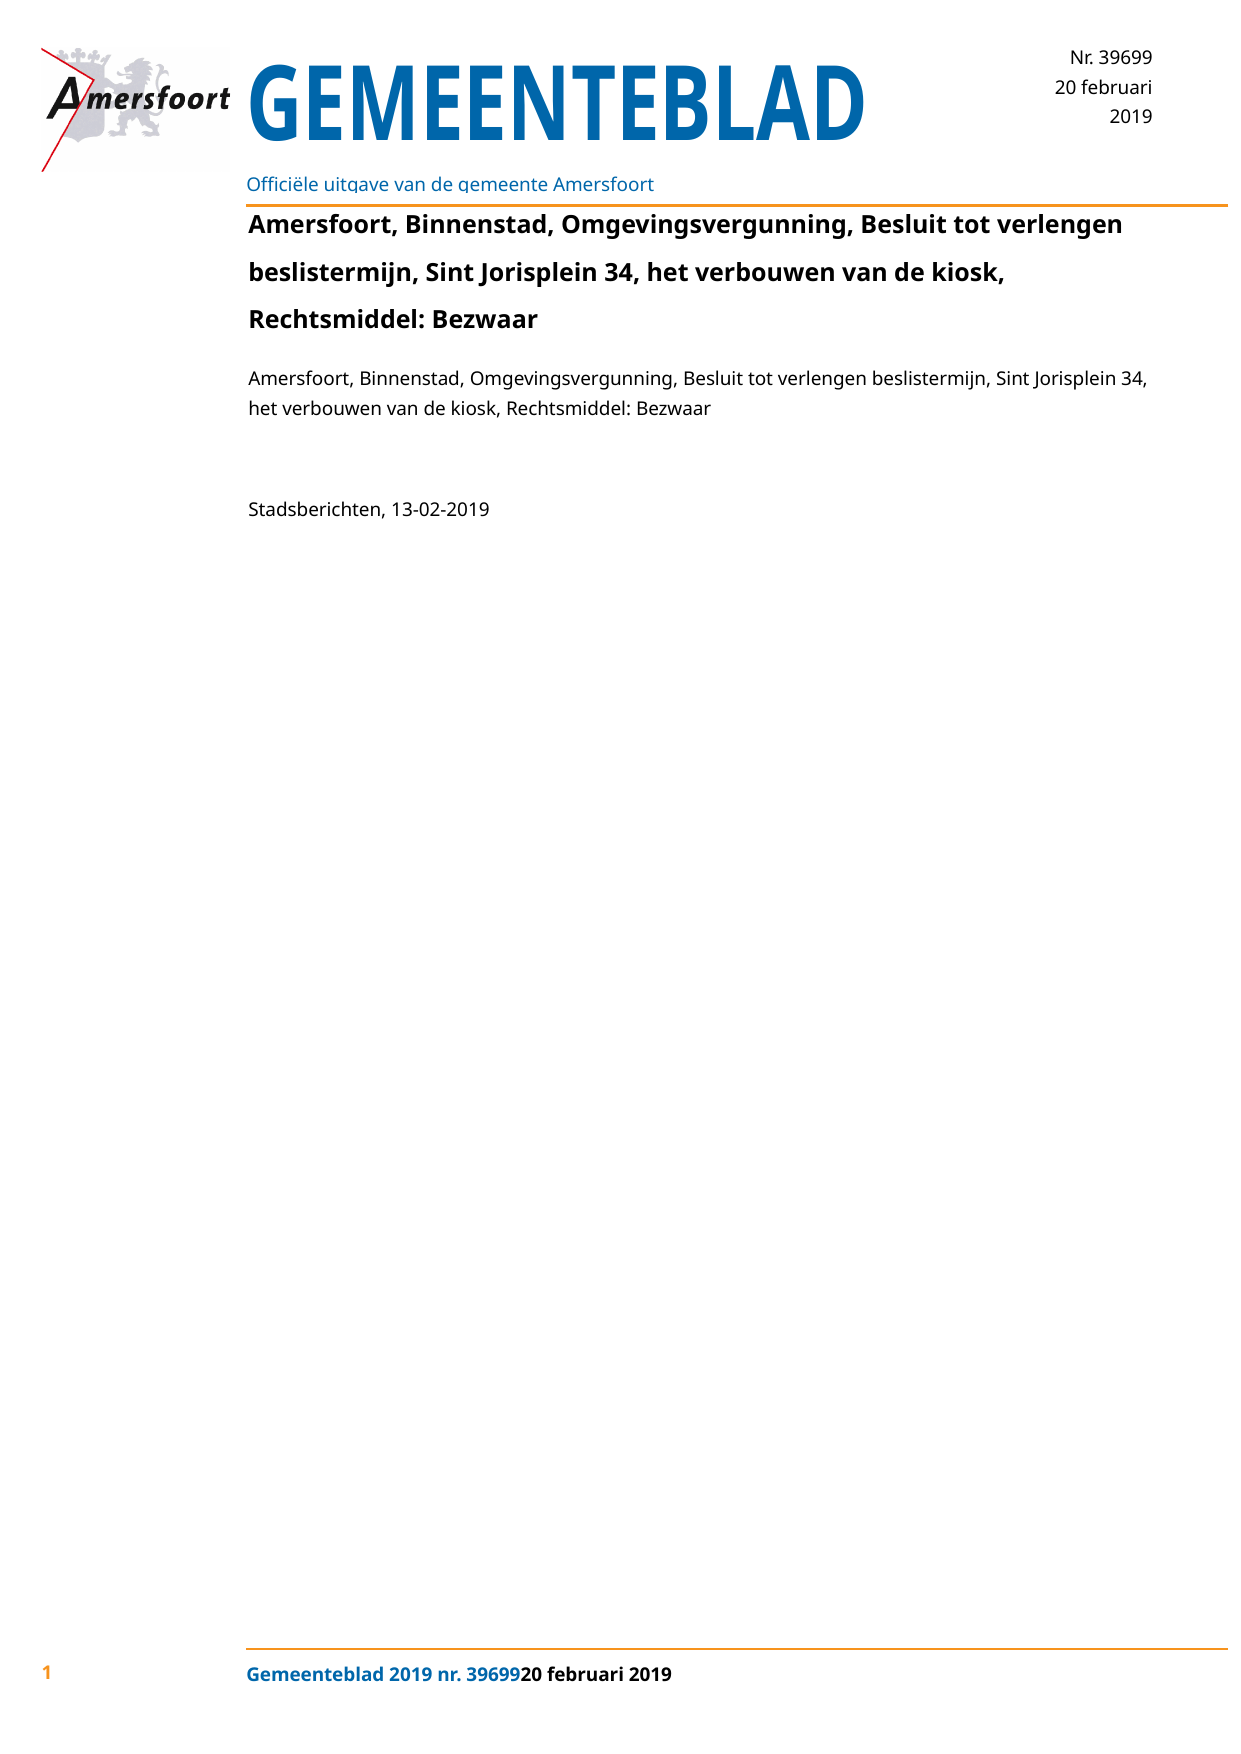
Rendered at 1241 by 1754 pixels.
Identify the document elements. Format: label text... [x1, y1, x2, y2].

text Amersfoort, Binnenstad, Omgevingsvergunning, Besluit tot verlengen beslistermijn, Sint Jorisplein 34, het verbouwen van de kiosk, Rechtsmiddel: Bezwaar [248, 207, 1152, 336]
text Amersfoort, Binnenstad, Omgevingsvergunning, Besluit tot verlengen beslistermijn, Sint Jorisplein 34, het verbouwen van de kiosk, Rechtsmiddel: Bezwaar [248, 366, 1152, 421]
text Stadsberichten, 13-02-2019 [248, 496, 1152, 522]
picture [41, 47, 231, 172]
